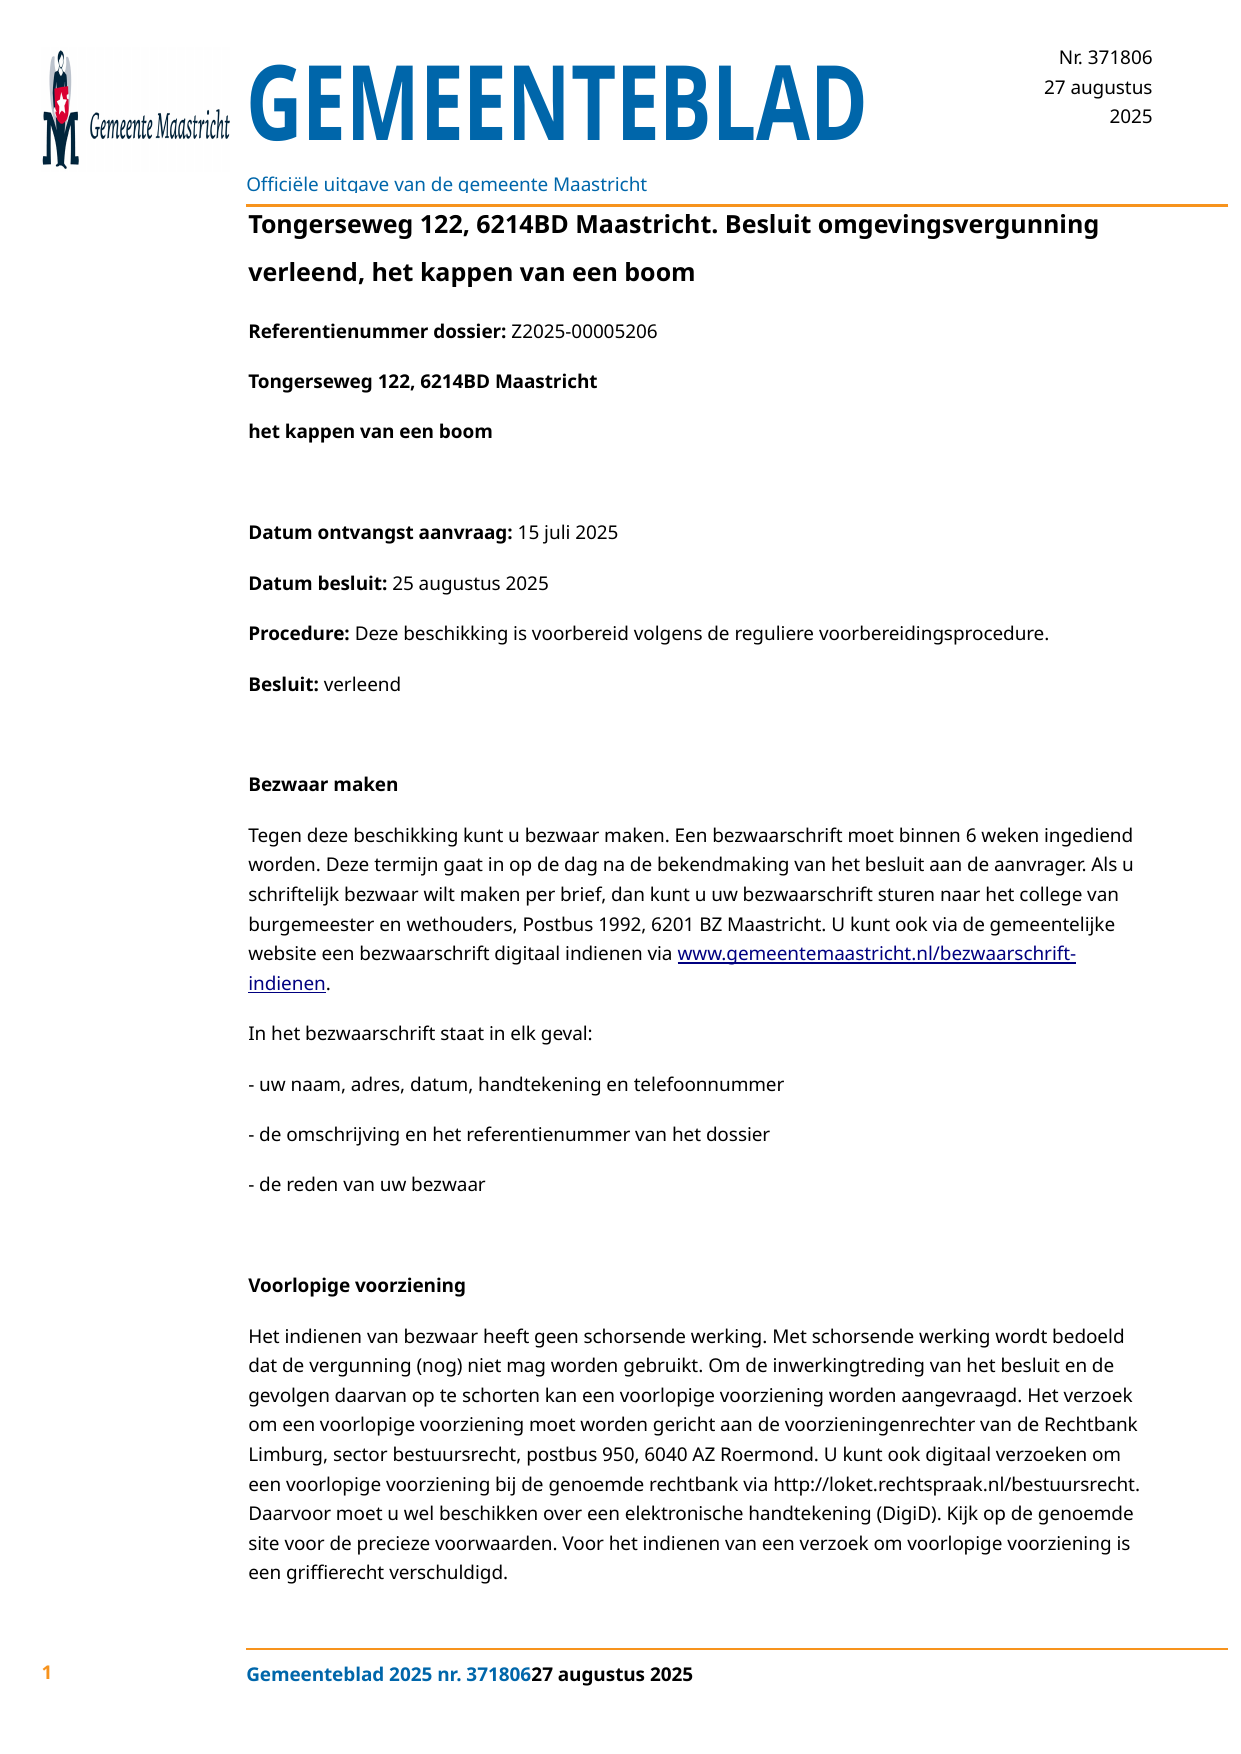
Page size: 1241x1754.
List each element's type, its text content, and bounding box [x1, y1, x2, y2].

text Besluit: verleend [248, 671, 1152, 697]
text - de omschrijving en het referentienummer van het dossier [248, 1121, 1152, 1147]
text Tongerseweg 122, 6214BD Maastricht. Besluit omgevingsvergunning verleend, het kappen van een boom [248, 207, 1152, 288]
text Bezwaar maken [248, 772, 1152, 797]
text Datum ontvangst aanvraag: 15 juli 2025 [248, 519, 1152, 545]
text Referentienummer dossier: Z2025-00005206 [248, 318, 1152, 344]
text Voorlopige voorziening [248, 1272, 1152, 1298]
text - uw naam, adres, datum, handtekening en telefoonnummer [248, 1071, 1152, 1097]
picture [41, 47, 231, 172]
text Datum besluit: 25 augustus 2025 [248, 570, 1152, 596]
text - de reden van uw bezwaar [248, 1172, 1152, 1197]
text In het bezwaarschrift staat in elk geval: [248, 1020, 1152, 1046]
text Tongerseweg 122, 6214BD Maastricht [248, 368, 1152, 394]
text Tegen deze beschikking kunt u bezwaar maken. Een bezwaarschrift moet binnen 6 weken ingediend worden. Deze termijn gaat in op de dag na de bekendmaking van het besluit aan de aanvrager. Als u schriftelijk bezwaar wilt maken per brief, dan kunt u uw bezwaarschrift sturen naar het college van burgemeester en wethouders, Postbus 1992, 6201 BZ Maastricht. U kunt ook via de gemeentelijke website een bezwaarschrift digitaal indienen via www.gemeentemaastricht.nl/bezwaarschrift-indienen. [248, 822, 1152, 996]
text het kappen van een boom [248, 419, 1152, 444]
text Procedure: Deze beschikking is voorbereid volgens de reguliere voorbereidingsprocedure. [248, 620, 1152, 646]
text Het indienen van bezwaar heeft geen schorsende werking. Met schorsende werking wordt bedoeld dat de vergunning (nog) niet mag worden gebruikt. Om de inwerkingtreding van het besluit en de gevolgen daarvan op te schorten kan een voorlopige voorziening worden aangevraagd. Het verzoek om een voorlopige voorziening moet worden gericht aan de voorzieningenrechter van de Rechtbank Limburg, sector bestuursrecht, postbus 950, 6040 AZ Roermond. U kunt ook digitaal verzoeken om een voorlopige voorziening bij de genoemde rechtbank via http://loket.rechtspraak.nl/bestuursrecht. Daarvoor moet u wel beschikken over een elektronische handtekening (DigiD). Kijk op de genoemde site voor de precieze voorwaarden. Voor het indienen van een verzoek om voorlopige voorziening is een griffierecht verschuldigd. [248, 1323, 1152, 1585]
